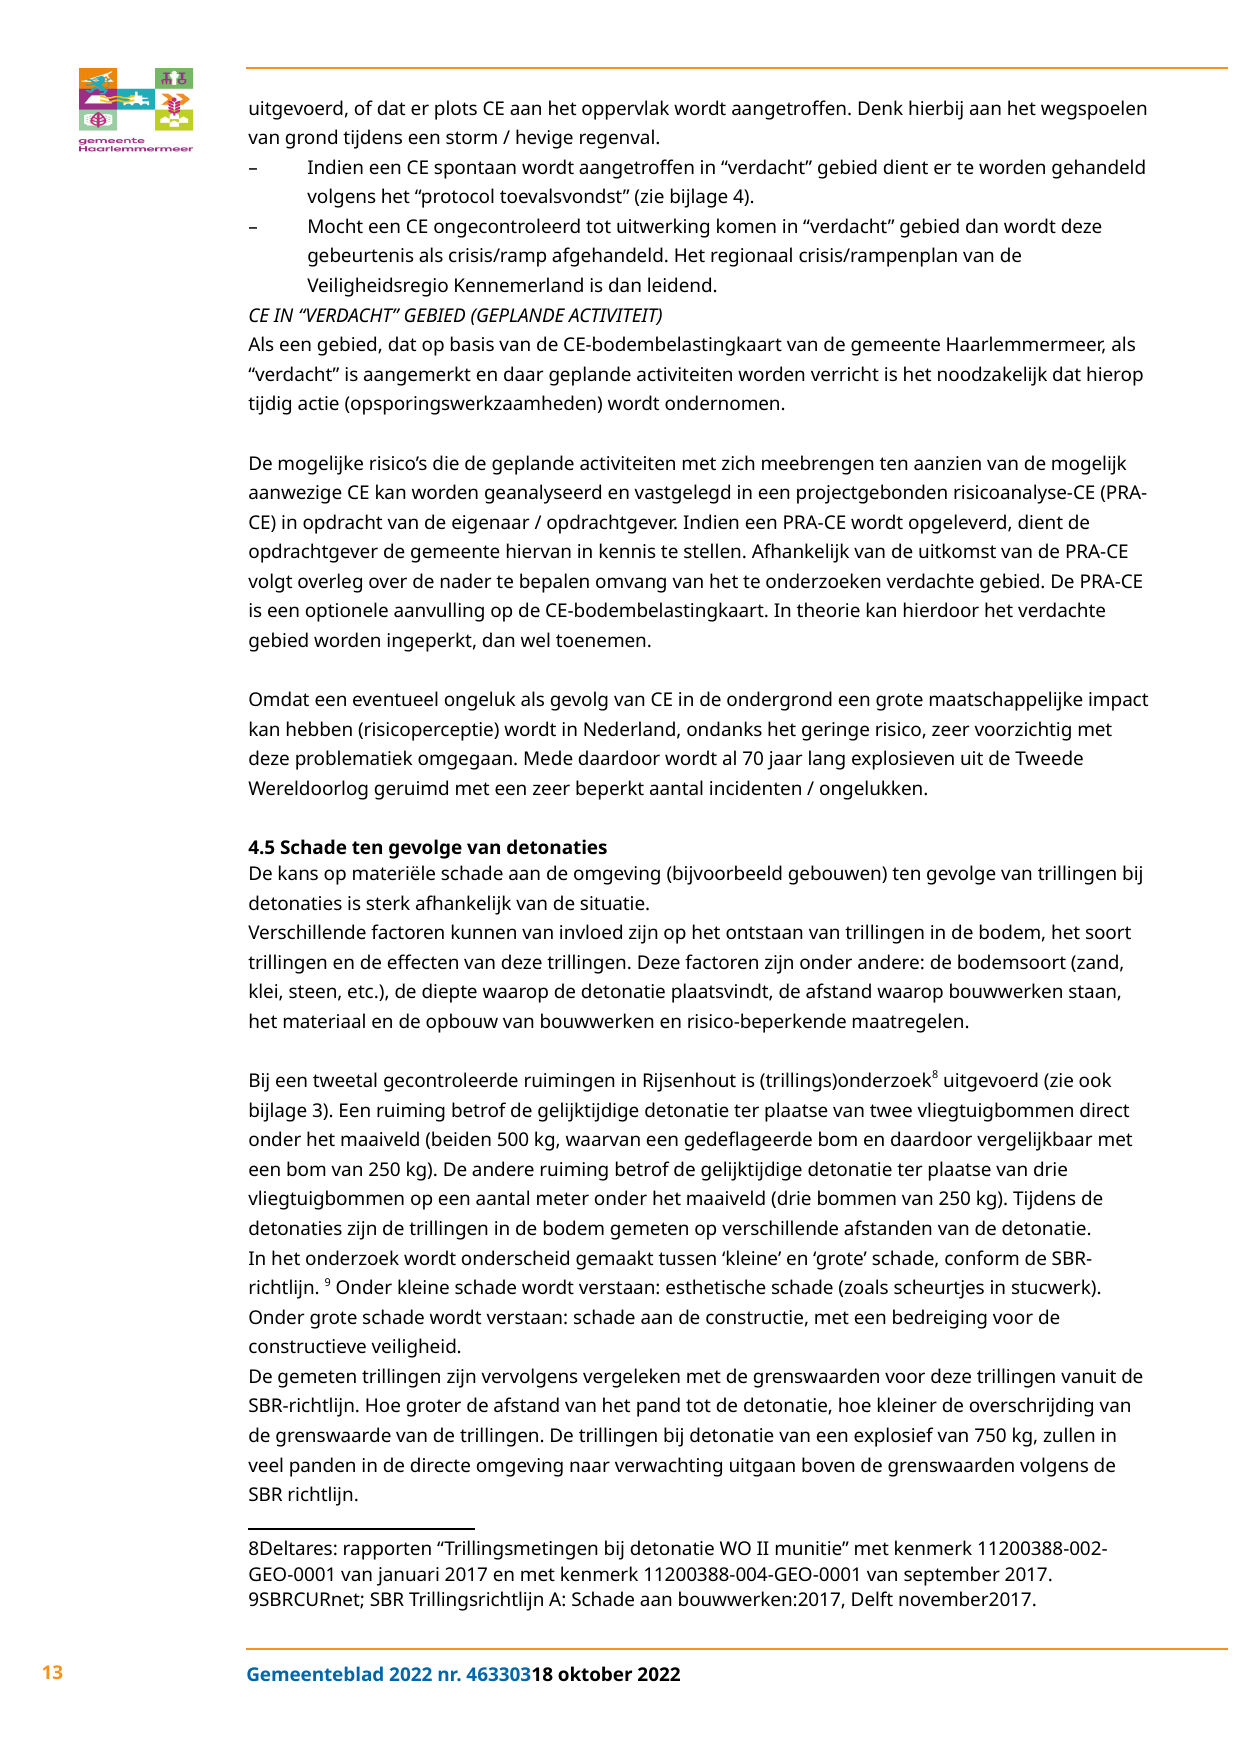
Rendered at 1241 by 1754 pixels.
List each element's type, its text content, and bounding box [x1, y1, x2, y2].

list Mocht een CE ongecontroleerd tot uitwerking komen in “verdacht” gebied dan wordt deze gebeurtenis als crisis/ramp afgehandeld. Het regionaal crisis/rampenplan van de Veiligheidsregio Kennemerland is dan leidend. [248, 213, 1152, 298]
text 4.5 Schade ten gevolge van detonaties [248, 834, 1152, 860]
text De gemeten trillingen zijn vervolgens vergeleken met de grenswaarden voor deze trillingen vanuit de SBR-richtlijn. Hoe groter de afstand van het pand tot de detonatie, hoe kleiner de overschrijding van de grenswaarde van de trillingen. De trillingen bij detonatie van een explosief van 750 kg, zullen in veel panden in de directe omgeving naar verwachting uitgaan boven de grenswaarden volgens de SBR richtlijn. [248, 1363, 1152, 1507]
text uitgevoerd, of dat er plots CE aan het oppervlak wordt aangetroffen. Denk hierbij aan het wegspoelen van grond tijdens een storm / hevige regenval. [248, 95, 1152, 150]
text Als een gebied, dat op basis van de CE-bodembelastingkaart van de gemeente Haarlemmermeer, als “verdacht” is aangemerkt en daar geplande activiteiten worden verricht is het noodzakelijk dat hierop tijdig actie (opsporingswerkzaamheden) wordt ondernomen. [248, 331, 1152, 416]
text CE IN “VERDACHT” GEBIED (GEPLANDE ACTIVITEIT) [248, 302, 1152, 328]
text De mogelijke risico’s die de geplande activiteiten met zich meebrengen ten aanzien van de mogelijk aanwezige CE kan worden geanalyseerd en vastgelegd in een projectgebonden risicoanalyse-CE (PRA-CE) in opdracht van de eigenaar / opdrachtgever. Indien een PRA-CE wordt opgeleverd, dient de opdrachtgever de gemeente hiervan in kennis te stellen. Afhankelijk van de uitkomst van de PRA-CE volgt overleg over de nader te bepalen omvang van het te onderzoeken verdachte gebied. De PRA-CE is een optionele aanvulling op de CE-bodembelastingkaart. In theorie kan hierdoor het verdachte gebied worden ingeperkt, dan wel toenemen. [248, 450, 1152, 653]
text SBRCURnet; SBR Trillingsrichtlijn A: Schade aan bouwwerken:2017, Delft november2017. [248, 1586, 1152, 1612]
text Verschillende factoren kunnen van invloed zijn op het ontstaan van trillingen in de bodem, het soort trillingen en de effecten van deze trillingen. Deze factoren zijn onder andere: de bodemsoort (zand, klei, steen, etc.), de diepte waarop de detonatie plaatsvindt, de afstand waarop bouwwerken staan, het materiaal en de opbouw van bouwwerken en risico-beperkende maatregelen. [248, 919, 1152, 1034]
text Deltares: rapporten “Trillingsmetingen bij detonatie WO II munitie” met kenmerk 11200388-002-GEO-0001 van januari 2017 en met kenmerk 11200388-004-GEO-0001 van september 2017. [248, 1535, 1152, 1586]
text Bij een tweetal gecontroleerde ruimingen in Rijsenhout is (trillings)onderzoek uitgevoerd (zie ook bijlage 3). Een ruiming betrof de gelijktijdige detonatie ter plaatse van twee vliegtuigbommen direct onder het maaiveld (beiden 500 kg, waarvan een gedeflageerde bom en daardoor vergelijkbaar met een bom van 250 kg). De andere ruiming betrof de gelijktijdige detonatie ter plaatse van drie vliegtuigbommen op een aantal meter onder het maaiveld (drie bommen van 250 kg). Tijdens de detonaties zijn de trillingen in de bodem gemeten op verschillende afstanden van de detonatie. [248, 1067, 1152, 1241]
text Omdat een eventueel ongeluk als gevolg van CE in de ondergrond een grote maatschappelijke impact kan hebben (risicoperceptie) wordt in Nederland, ondanks het geringe risico, zeer voorzichtig met deze problematiek omgegaan. Mede daardoor wordt al 70 jaar lang explosieven uit de Tweede Wereldoorlog geruimd met een zeer beperkt aantal incidenten / ongelukken. [248, 686, 1152, 801]
text In het onderzoek wordt onderscheid gemaakt tussen ‘kleine’ en ‘grote’ schade, conform de SBR-richtlijn. Onder kleine schade wordt verstaan: esthetische schade (zoals scheurtjes in stucwerk). Onder grote schade wordt verstaan: schade aan de constructie, met een bedreiging voor de constructieve veiligheid. [248, 1245, 1152, 1359]
text De kans op materiële schade aan de omgeving (bijvoorbeeld gebouwen) ten gevolge van trillingen bij detonaties is sterk afhankelijk van de situatie. [248, 860, 1152, 915]
picture [41, 47, 231, 172]
list Indien een CE spontaan wordt aangetroffen in “verdacht” gebied dient er te worden gehandeld volgens het “protocol toevalsvondst” (zie bijlage 4). [248, 154, 1152, 209]
